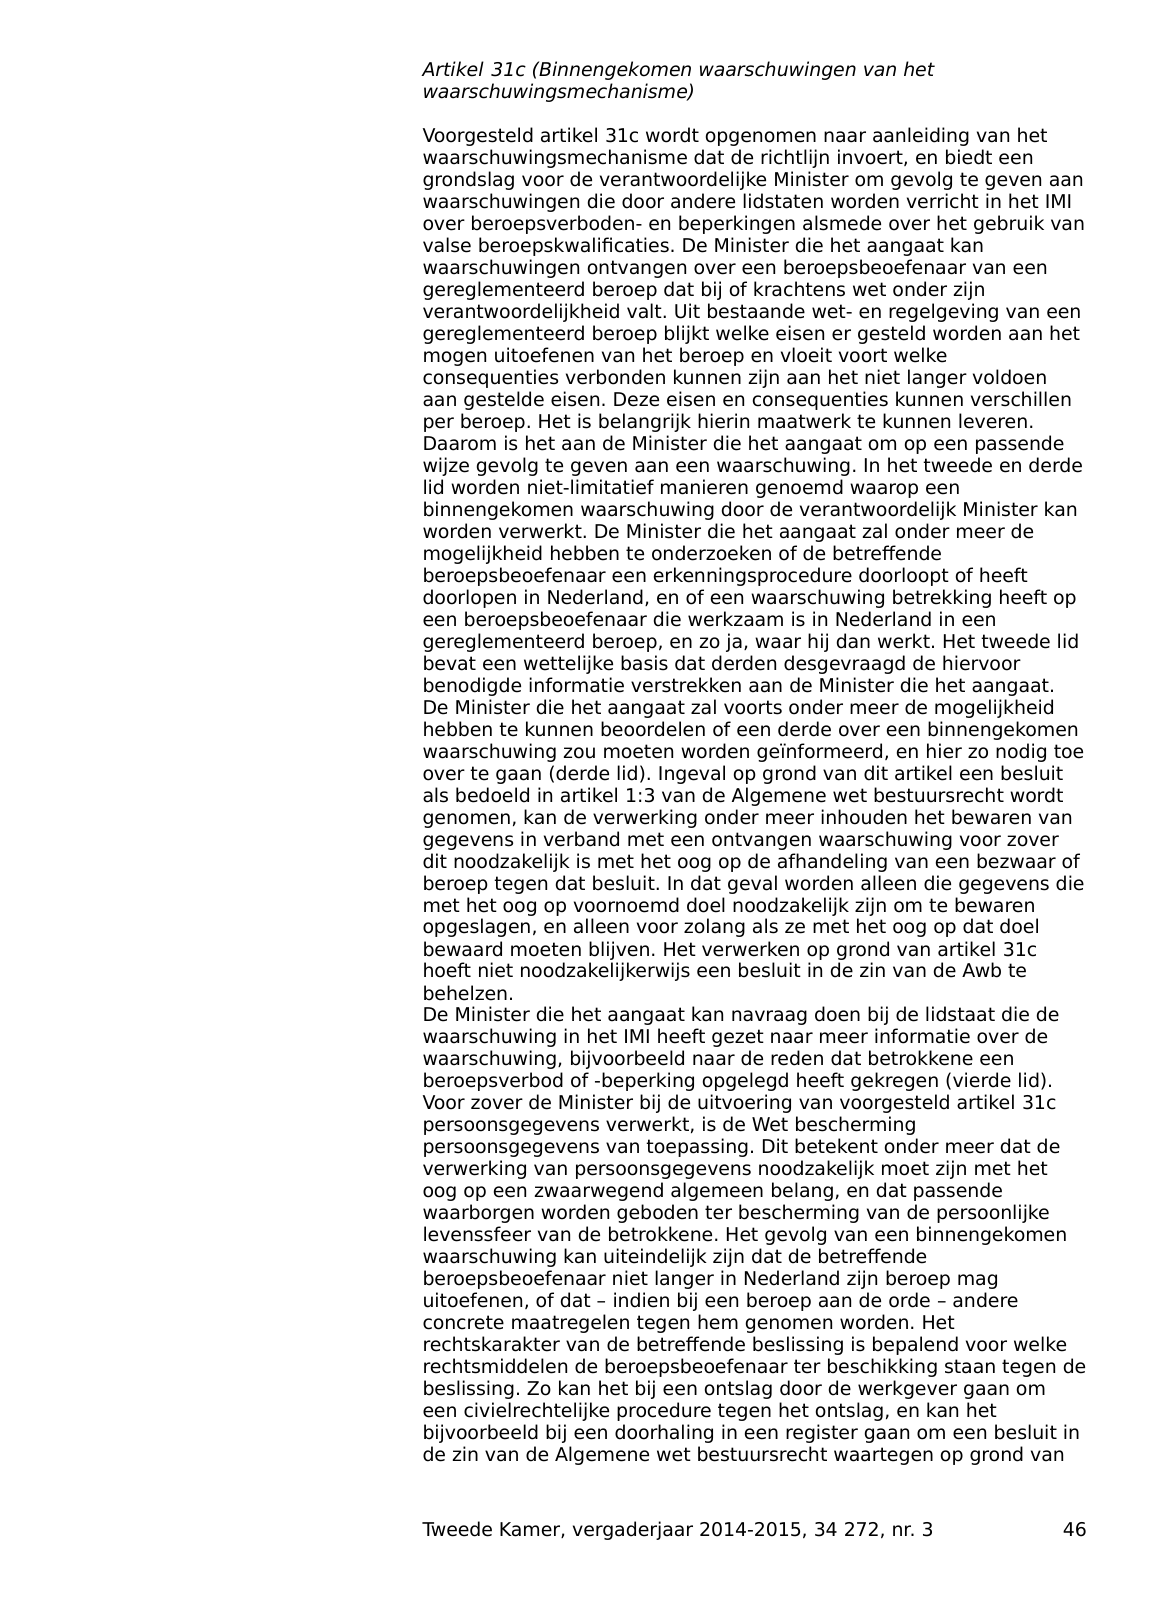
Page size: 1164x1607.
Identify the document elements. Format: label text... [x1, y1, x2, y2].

text Voorgesteld artikel 31c wordt opgenomen naar aanleiding van het waarschuwingsmechanisme dat de richtlijn invoert, en biedt een grondslag voor de verantwoordelijke Minister om gevolg te geven aan waarschuwingen die door andere lidstaten worden verricht in het IMI over beroepsverboden- en beperkingen alsmede over het gebruik van valse beroepskwalificaties. De Minister die het aangaat kan waarschuwingen ontvangen over een beroepsbeoefenaar van een gereglementeerd beroep dat bij of krachtens wet onder zijn verantwoordelijkheid valt. Uit bestaande wet- en regelgeving van een gereglementeerd beroep blijkt welke eisen er gesteld worden aan het mogen uitoefenen van het beroep en vloeit voort welke consequenties verbonden kunnen zijn aan het niet langer voldoen aan gestelde eisen. Deze eisen en consequenties kunnen verschillen per beroep. Het is belangrijk hierin maatwerk te kunnen leveren. Daarom is het aan de Minister die het aangaat om op een passende wijze gevolg te geven aan een waarschuwing. In het tweede en derde lid worden niet-limitatief manieren genoemd waarop een binnengekomen waarschuwing door de verantwoordelijk Minister kan worden verwerkt. De Minister die het aangaat zal onder meer de mogelijkheid hebben te onderzoeken of de betreffende beroepsbeoefenaar een erkenningsprocedure doorloopt of heeft doorlopen in Nederland, en of een waarschuwing betrekking heeft op een beroepsbeoefenaar die werkzaam is in Nederland in een gereglementeerd beroep, en zo ja, waar hij dan werkt. Het tweede lid bevat een wettelijke basis dat derden desgevraagd de hiervoor benodigde informatie verstrekken aan de Minister die het aangaat. De Minister die het aangaat zal voorts onder meer de mogelijkheid hebben te kunnen beoordelen of een derde over een binnengekomen waarschuwing zou moeten worden geïnformeerd, en hier zo nodig toe over te gaan (derde lid). Ingeval op grond van dit artikel een besluit als bedoeld in artikel 1:3 van de Algemene wet bestuursrecht wordt genomen, kan de verwerking onder meer inhouden het bewaren van gegevens in verband met een ontvangen waarschuwing voor zover dit noodzakelijk is met het oog op de afhandeling van een bezwaar of beroep tegen dat besluit. In dat geval worden alleen die gegevens die met het oog op voornoemd doel noodzakelijk zijn om te bewaren opgeslagen, en alleen voor zolang als ze met het oog op dat doel bewaard moeten blijven. Het verwerken op grond van artikel 31c hoeft niet noodzakelijkerwijs een besluit in de zin van de Awb te behelzen. [422, 125, 1087, 1004]
text De Minister die het aangaat kan navraag doen bij de lidstaat die de waarschuwing in het IMI heeft gezet naar meer informatie over de waarschuwing, bijvoorbeeld naar de reden dat betrokkene een beroepsverbod of -beperking opgelegd heeft gekregen (vierde lid). [422, 1004, 1087, 1092]
text Voor zover de Minister bij de uitvoering van voorgesteld artikel 31c persoonsgegevens verwerkt, is de Wet bescherming persoonsgegevens van toepassing. Dit betekent onder meer dat de verwerking van persoonsgegevens noodzakelijk moet zijn met het oog op een zwaarwegend algemeen belang, en dat passende waarborgen worden geboden ter bescherming van de persoonlijke levenssfeer van de betrokkene. Het gevolg van een binnengekomen waarschuwing kan uiteindelijk zijn dat de betreffende beroepsbeoefenaar niet langer in Nederland zijn beroep mag uitoefenen, of dat – indien bij een beroep aan de orde – andere concrete maatregelen tegen hem genomen worden. Het rechtskarakter van de betreffende beslissing is bepalend voor welke rechtsmiddelen de beroepsbeoefenaar ter beschikking staan tegen de beslissing. Zo kan het bij een ontslag door de werkgever gaan om een civielrechtelijke procedure tegen het ontslag, en kan het bijvoorbeeld bij een doorhaling in een register gaan om een besluit in de zin van de Algemene wet bestuursrecht waartegen op grond van [422, 1092, 1087, 1466]
subtitle Artikel 31c (Binnengekomen waarschuwingen van het waarschuwingsmechanisme) [422, 59, 1087, 103]
